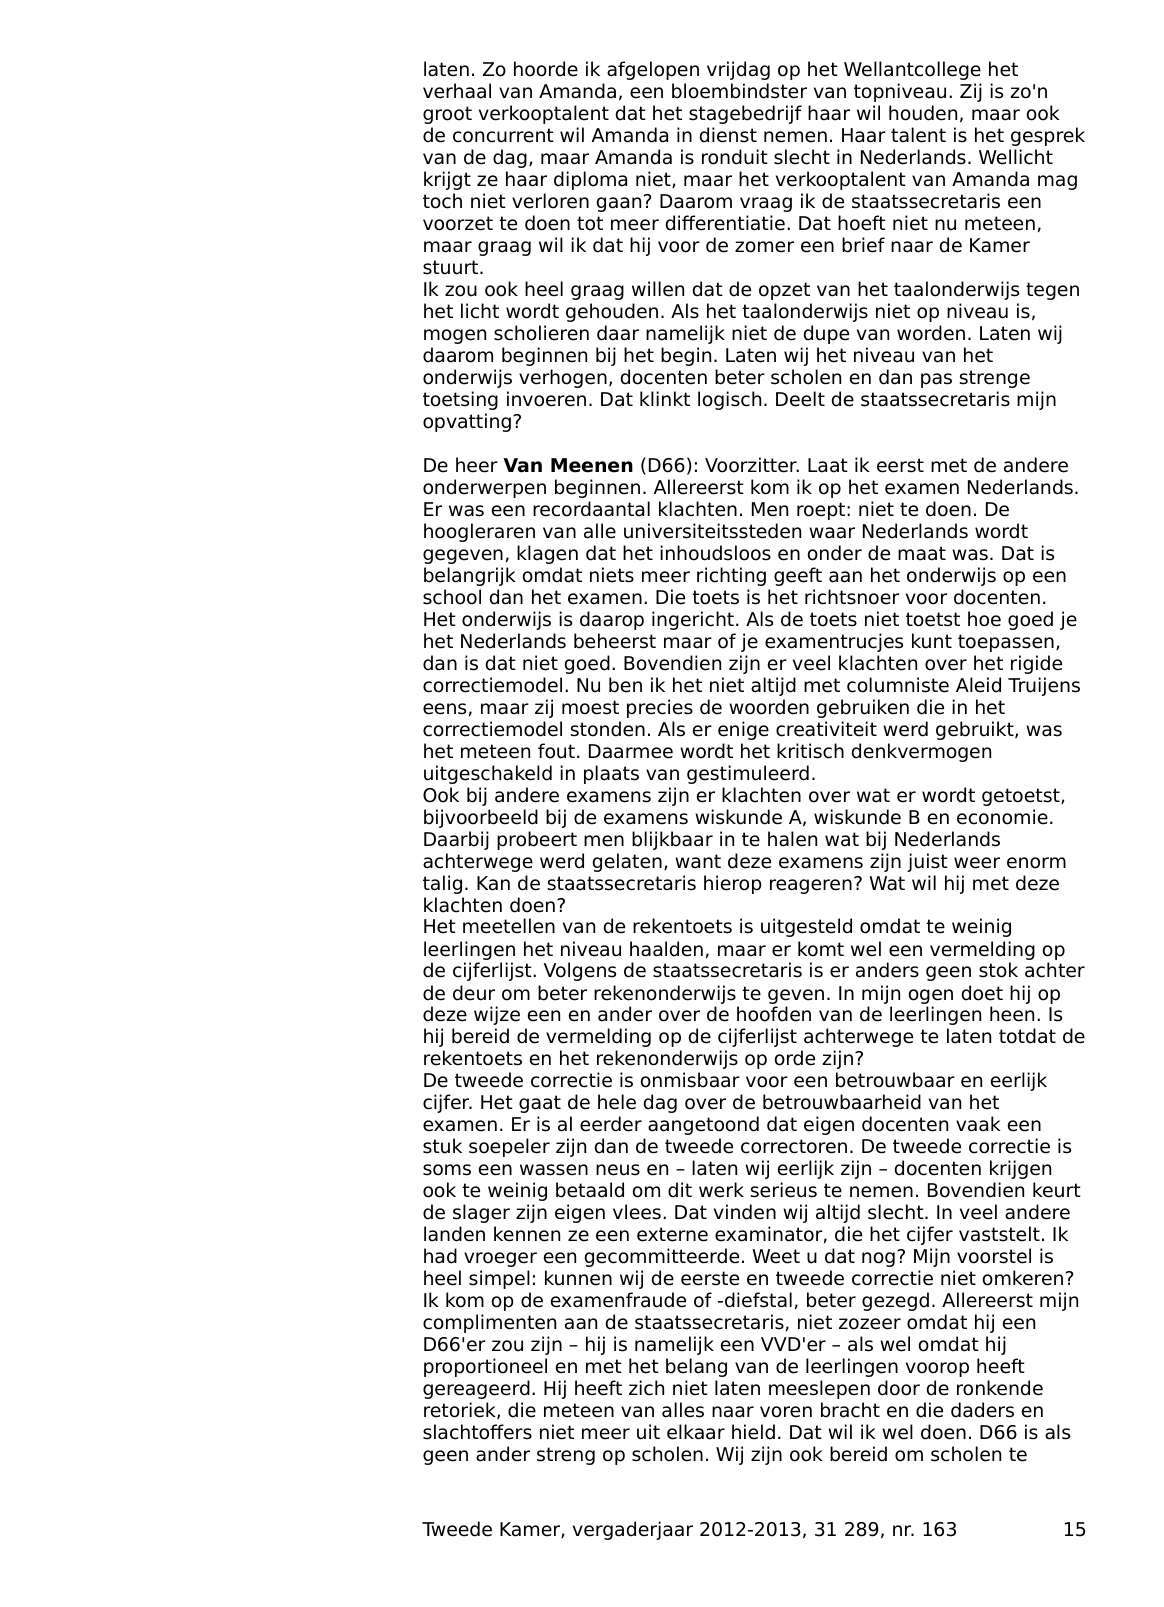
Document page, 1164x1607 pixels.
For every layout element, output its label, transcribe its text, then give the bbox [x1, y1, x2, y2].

text Ook bij andere examens zijn er klachten over wat er wordt getoetst, bijvoorbeeld bij de examens wiskunde A, wiskunde B en economie. Daarbij probeert men blijkbaar in te halen wat bij Nederlands achterwege werd gelaten, want deze examens zijn juist weer enorm talig. Kan de staatssecretaris hierop reageren? Wat wil hij met deze klachten doen? [422, 784, 1087, 916]
text Ik zou ook heel graag willen dat de opzet van het taalonderwijs tegen het licht wordt gehouden. Als het taalonderwijs niet op niveau is, mogen scholieren daar namelijk niet de dupe van worden. Laten wij daarom beginnen bij het begin. Laten wij het niveau van het onderwijs verhogen, docenten beter scholen en dan pas strenge toetsing invoeren. Dat klinkt logisch. Deelt de staatssecretaris mijn opvatting? [422, 279, 1087, 433]
text Het meetellen van de rekentoets is uitgesteld omdat te weinig leerlingen het niveau haalden, maar er komt wel een vermelding op de cijferlijst. Volgens de staatssecretaris is er anders geen stok achter de deur om beter rekenonderwijs te geven. In mijn ogen doet hij op deze wijze een en ander over de hoofden van de leerlingen heen. Is hij bereid de vermelding op de cijferlijst achterwege te laten totdat de rekentoets en het rekenonderwijs op orde zijn? [422, 916, 1087, 1070]
text De heer Van Meenen (D66): Voorzitter. Laat ik eerst met de andere onderwerpen beginnen. Allereerst kom ik op het examen Nederlands. Er was een recordaantal klachten. Men roept: niet te doen. De hoogleraren van alle universiteitssteden waar Nederlands wordt gegeven, klagen dat het inhoudsloos en onder de maat was. Dat is belangrijk omdat niets meer richting geeft aan het onderwijs op een school dan het examen. Die toets is het richtsnoer voor docenten. Het onderwijs is daarop ingericht. Als de toets niet toetst hoe goed je het Nederlands beheerst maar of je examentrucjes kunt toepassen, dan is dat niet goed. Bovendien zijn er veel klachten over het rigide correctiemodel. Nu ben ik het niet altijd met columniste Aleid Truijens eens, maar zij moest precies de woorden gebruiken die in het correctiemodel stonden. Als er enige creativiteit werd gebruikt, was het meteen fout. Daarmee wordt het kritisch denkvermogen uitgeschakeld in plaats van gestimuleerd. [422, 455, 1087, 784]
text laten. Zo hoorde ik afgelopen vrijdag op het Wellantcollege het verhaal van Amanda, een bloembindster van topniveau. Zij is zo'n groot verkooptalent dat het stagebedrijf haar wil houden, maar ook de concurrent wil Amanda in dienst nemen. Haar talent is het gesprek van de dag, maar Amanda is ronduit slecht in Nederlands. Wellicht krijgt ze haar diploma niet, maar het verkooptalent van Amanda mag toch niet verloren gaan? Daarom vraag ik de staatssecretaris een voorzet te doen tot meer differentiatie. Dat hoeft niet nu meteen, maar graag wil ik dat hij voor de zomer een brief naar de Kamer stuurt. [422, 59, 1087, 279]
text Ik kom op de examenfraude of -diefstal, beter gezegd. Allereerst mijn complimenten aan de staatssecretaris, niet zozeer omdat hij een D66'er zou zijn – hij is namelijk een VVD'er – als wel omdat hij proportioneel en met het belang van de leerlingen voorop heeft gereageerd. Hij heeft zich niet laten meeslepen door de ronkende retoriek, die meteen van alles naar voren bracht en die daders en slachtoffers niet meer uit elkaar hield. Dat wil ik wel doen. D66 is als geen ander streng op scholen. Wij zijn ook bereid om scholen te [422, 1290, 1087, 1466]
text De tweede correctie is onmisbaar voor een betrouwbaar en eerlijk cijfer. Het gaat de hele dag over de betrouwbaarheid van het examen. Er is al eerder aangetoond dat eigen docenten vaak een stuk soepeler zijn dan de tweede correctoren. De tweede correctie is soms een wassen neus en – laten wij eerlijk zijn – docenten krijgen ook te weinig betaald om dit werk serieus te nemen. Bovendien keurt de slager zijn eigen vlees. Dat vinden wij altijd slecht. In veel andere landen kennen ze een externe examinator, die het cijfer vaststelt. Ik had vroeger een gecommitteerde. Weet u dat nog? Mijn voorstel is heel simpel: kunnen wij de eerste en tweede correctie niet omkeren? [422, 1070, 1087, 1290]
